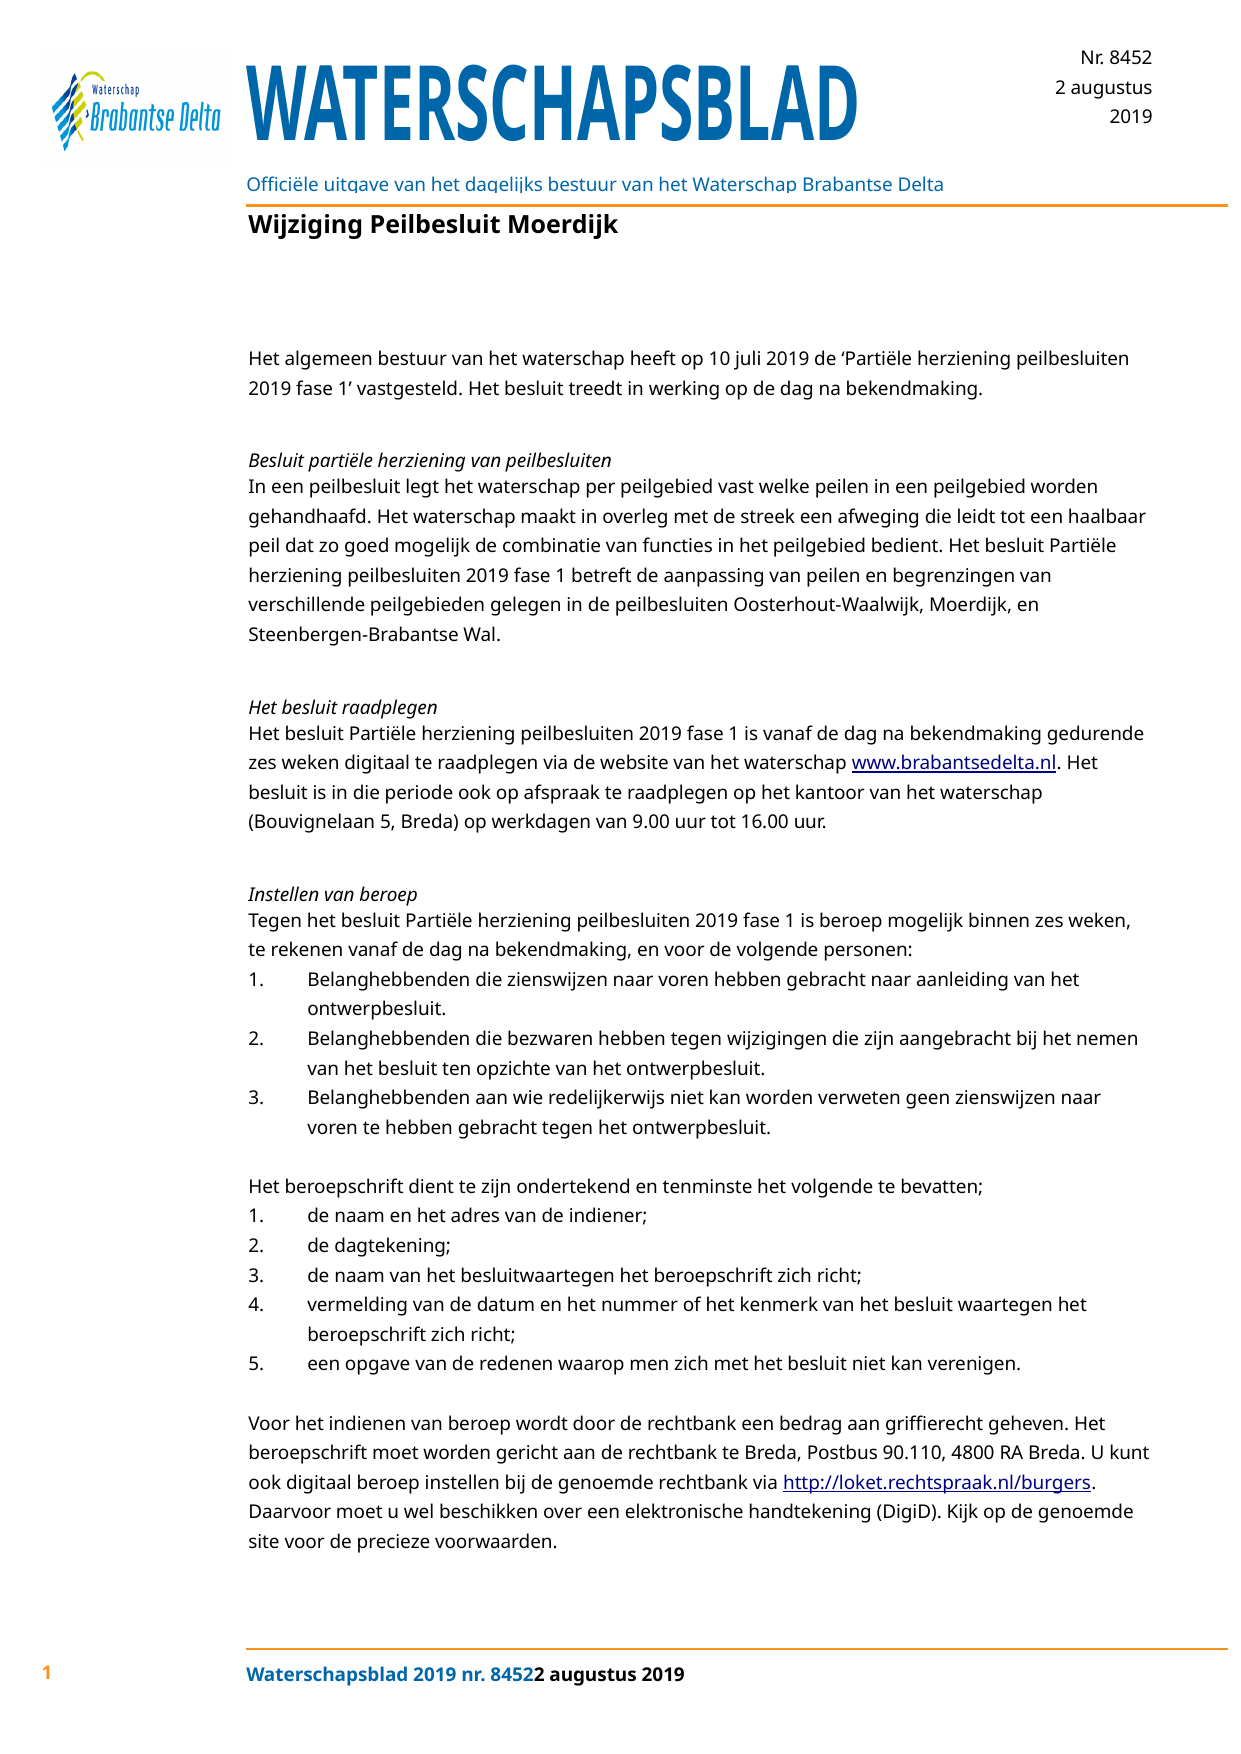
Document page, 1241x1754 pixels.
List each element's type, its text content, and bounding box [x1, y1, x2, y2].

text Voor het indienen van beroep wordt door de rechtbank een bedrag aan griffierecht geheven. Het beroepschrift moet worden gericht aan de rechtbank te Breda, Postbus 90.110, 4800 RA Breda. U kunt ook digitaal beroep instellen bij de genoemde rechtbank via http://loket.rechtspraak.nl/burgers. Daarvoor moet u wel beschikken over een elektronische handtekening (DigiD). Kijk op de genoemde site voor de precieze voorwaarden. [248, 1410, 1152, 1554]
text Het algemeen bestuur van het waterschap heeft op 10 juli 2019 de ‘Partiële herziening peilbesluiten 2019 fase 1’ vastgesteld. Het besluit treedt in werking op de dag na bekendmaking. [248, 345, 1152, 401]
list vermelding van de datum en het nummer of het kenmerk van het besluit waartegen het beroepschrift zich richt; [248, 1291, 1152, 1347]
text Tegen het besluit Partiële herziening peilbesluiten 2019 fase 1 is beroep mogelijk binnen zes weken, te rekenen vanaf de dag na bekendmaking, en voor de volgende personen: [248, 907, 1152, 962]
list de naam en het adres van de indiener; [248, 1203, 1152, 1228]
text In een peilbesluit legt het waterschap per peilgebied vast welke peilen in een peilgebied worden gehandhaafd. Het waterschap maakt in overleg met de streek een afweging die leidt tot een haalbaar peil dat zo goed mogelijk de combinatie van functies in het peilgebied bedient. Het besluit Partiële herziening peilbesluiten 2019 fase 1 betreft de aanpassing van peilen en begrenzingen van verschillende peilgebieden gelegen in de peilbesluiten Oosterhout-Waalwijk, Moerdijk, en Steenbergen-Brabantse Wal. [248, 473, 1152, 647]
text Het besluit raadplegen [248, 694, 1152, 720]
list een opgave van de redenen waarop men zich met het besluit niet kan verenigen. [248, 1351, 1152, 1376]
list de naam van het besluitwaartegen het beroepschrift zich richt; [248, 1262, 1152, 1288]
text Instellen van beroep [248, 881, 1152, 907]
list Belanghebbenden die zienswijzen naar voren hebben gebracht naar aanleiding van het ontwerpbesluit. [248, 966, 1152, 1021]
list de dagtekening; [248, 1232, 1152, 1258]
list Belanghebbenden die bezwaren hebben tegen wijzigingen die zijn aangebracht bij het nemen van het besluit ten opzichte van het ontwerpbesluit. [248, 1025, 1152, 1081]
text Het beroepschrift dient te zijn ondertekend en tenminste het volgende te bevatten; [248, 1173, 1152, 1199]
list Belanghebbenden aan wie redelijkerwijs niet kan worden verweten geen zienswijzen naar voren te hebben gebracht tegen het ontwerpbesluit. [248, 1084, 1152, 1140]
text Het besluit Partiële herziening peilbesluiten 2019 fase 1 is vanaf de dag na bekendmaking gedurende zes weken digitaal te raadplegen via de website van het waterschap www.brabantsedelta.nl. Het besluit is in die periode ook op afspraak te raadplegen op het kantoor van het waterschap (Bouvignelaan 5, Breda) op werkdagen van 9.00 uur tot 16.00 uur. [248, 720, 1152, 834]
text Wijziging Peilbesluit Moerdijk [248, 207, 1152, 241]
text Besluit partiële herziening van peilbesluiten [248, 448, 1152, 473]
picture [41, 47, 231, 172]
